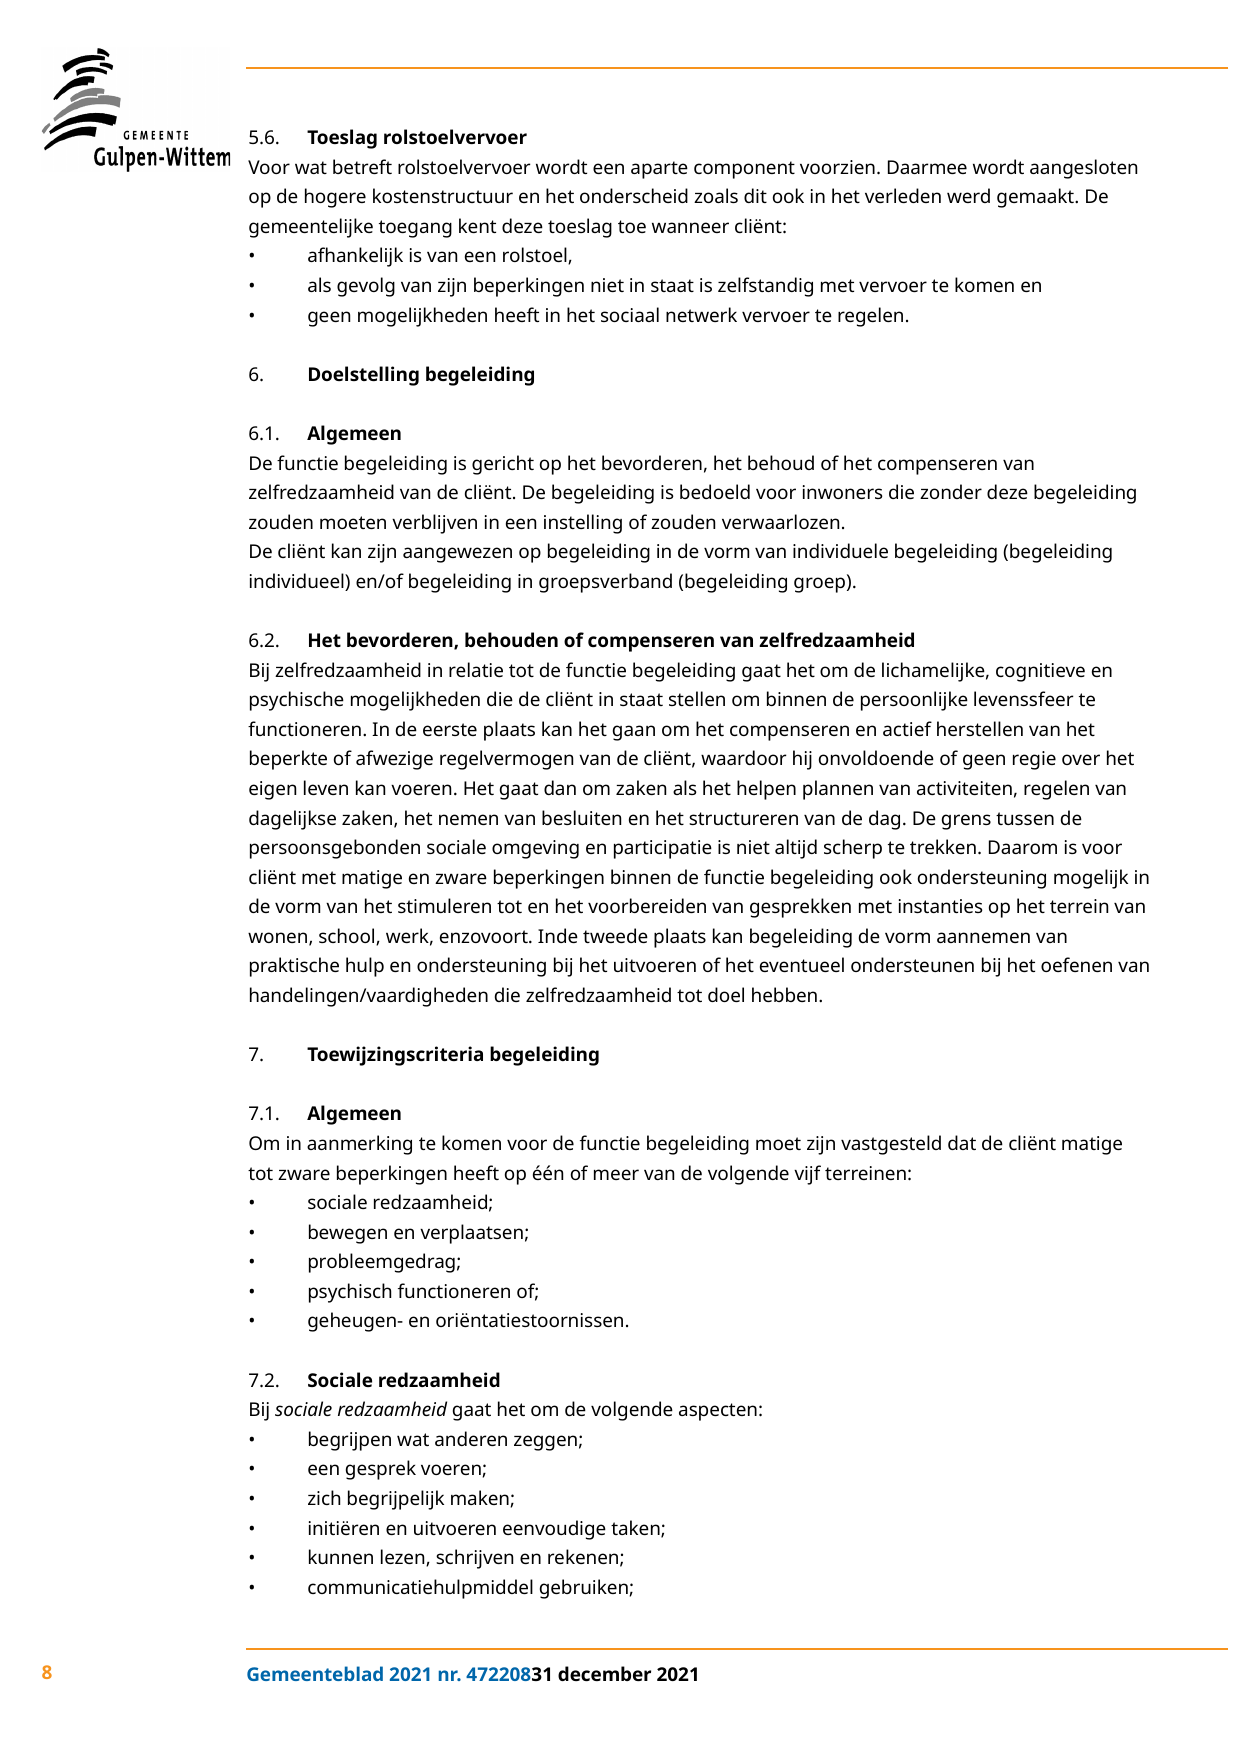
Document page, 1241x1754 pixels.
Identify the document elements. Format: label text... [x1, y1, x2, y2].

list Toewijzingscriteria begeleiding [248, 1041, 1152, 1067]
text De cliënt kan zijn aangewezen op begeleiding in de vorm van individuele begeleiding (begeleiding individueel) en/of begeleiding in groepsverband (begeleiding groep). [248, 538, 1152, 594]
list Het bevorderen, behouden of compenseren van zelfredzaamheid [248, 627, 1152, 653]
list een gesprek voeren; [248, 1456, 1152, 1481]
list geheugen- en oriëntatiestoornissen. [248, 1308, 1152, 1333]
picture [41, 47, 231, 172]
list probleemgedrag; [248, 1248, 1152, 1274]
list Algemeen [248, 420, 1152, 446]
text Bij zelfredzaamheid in relatie tot de functie begeleiding gaat het om de lichamelijke, cognitieve en psychische mogelijkheden die de cliënt in staat stellen om binnen de persoonlijke levenssfeer te functioneren. In de eerste plaats kan het gaan om het compenseren en actief herstellen van het beperkte of afwezige regelvermogen van de cliënt, waardoor hij onvoldoende of geen regie over het eigen leven kan voeren. Het gaat dan om zaken als het helpen plannen van activiteiten, regelen van dagelijkse zaken, het nemen van besluiten en het structureren van de dag. De grens tussen de persoonsgebonden sociale omgeving en participatie is niet altijd scherp te trekken. Daarom is voor cliënt met matige en zware beperkingen binnen de functie begeleiding ook ondersteuning mogelijk in de vorm van het stimuleren tot en het voorbereiden van gesprekken met instanties op het terrein van wonen, school, werk, enzovoort. Inde tweede plaats kan begeleiding de vorm aannemen van praktische hulp en ondersteuning bij het uitvoeren of het eventueel ondersteunen bij het oefenen van handelingen/vaardigheden die zelfredzaamheid tot doel hebben. [248, 657, 1152, 1008]
text Voor wat betreft rolstoelvervoer wordt een aparte component voorzien. Daarmee wordt aangesloten op de hogere kostenstructuur en het onderscheid zoals dit ook in het verleden werd gemaakt. De gemeentelijke toegang kent deze toeslag toe wanneer cliënt: [248, 154, 1152, 239]
list sociale redzaamheid; [248, 1189, 1152, 1215]
text De functie begeleiding is gericht op het bevorderen, het behoud of het compenseren van zelfredzaamheid van de cliënt. De begeleiding is bedoeld voor inwoners die zonder deze begeleiding zouden moeten verblijven in een instelling of zouden verwaarlozen. [248, 450, 1152, 535]
list Algemeen [248, 1101, 1152, 1126]
list kunnen lezen, schrijven en rekenen; [248, 1544, 1152, 1570]
list zich begrijpelijk maken; [248, 1485, 1152, 1511]
list begrijpen wat anderen zeggen; [248, 1426, 1152, 1452]
text Om in aanmerking te komen voor de functie begeleiding moet zijn vastgesteld dat de cliënt matige tot zware beperkingen heeft op één of meer van de volgende vijf terreinen: [248, 1130, 1152, 1186]
list geen mogelijkheden heeft in het sociaal netwerk vervoer te regelen. [248, 302, 1152, 328]
text Bij sociale redzaamheid gaat het om de volgende aspecten: [248, 1396, 1152, 1422]
list Sociale redzaamheid [248, 1367, 1152, 1393]
list Toeslag rolstoelvervoer [248, 124, 1152, 150]
list initiëren en uitvoeren eenvoudige taken; [248, 1515, 1152, 1541]
list bewegen en verplaatsen; [248, 1219, 1152, 1245]
list afhankelijk is van een rolstoel, [248, 243, 1152, 268]
list als gevolg van zijn beperkingen niet in staat is zelfstandig met vervoer te komen en [248, 272, 1152, 298]
list psychisch functioneren of; [248, 1278, 1152, 1304]
list communicatiehulpmiddel gebruiken; [248, 1574, 1152, 1600]
list Doelstelling begeleiding [248, 361, 1152, 387]
